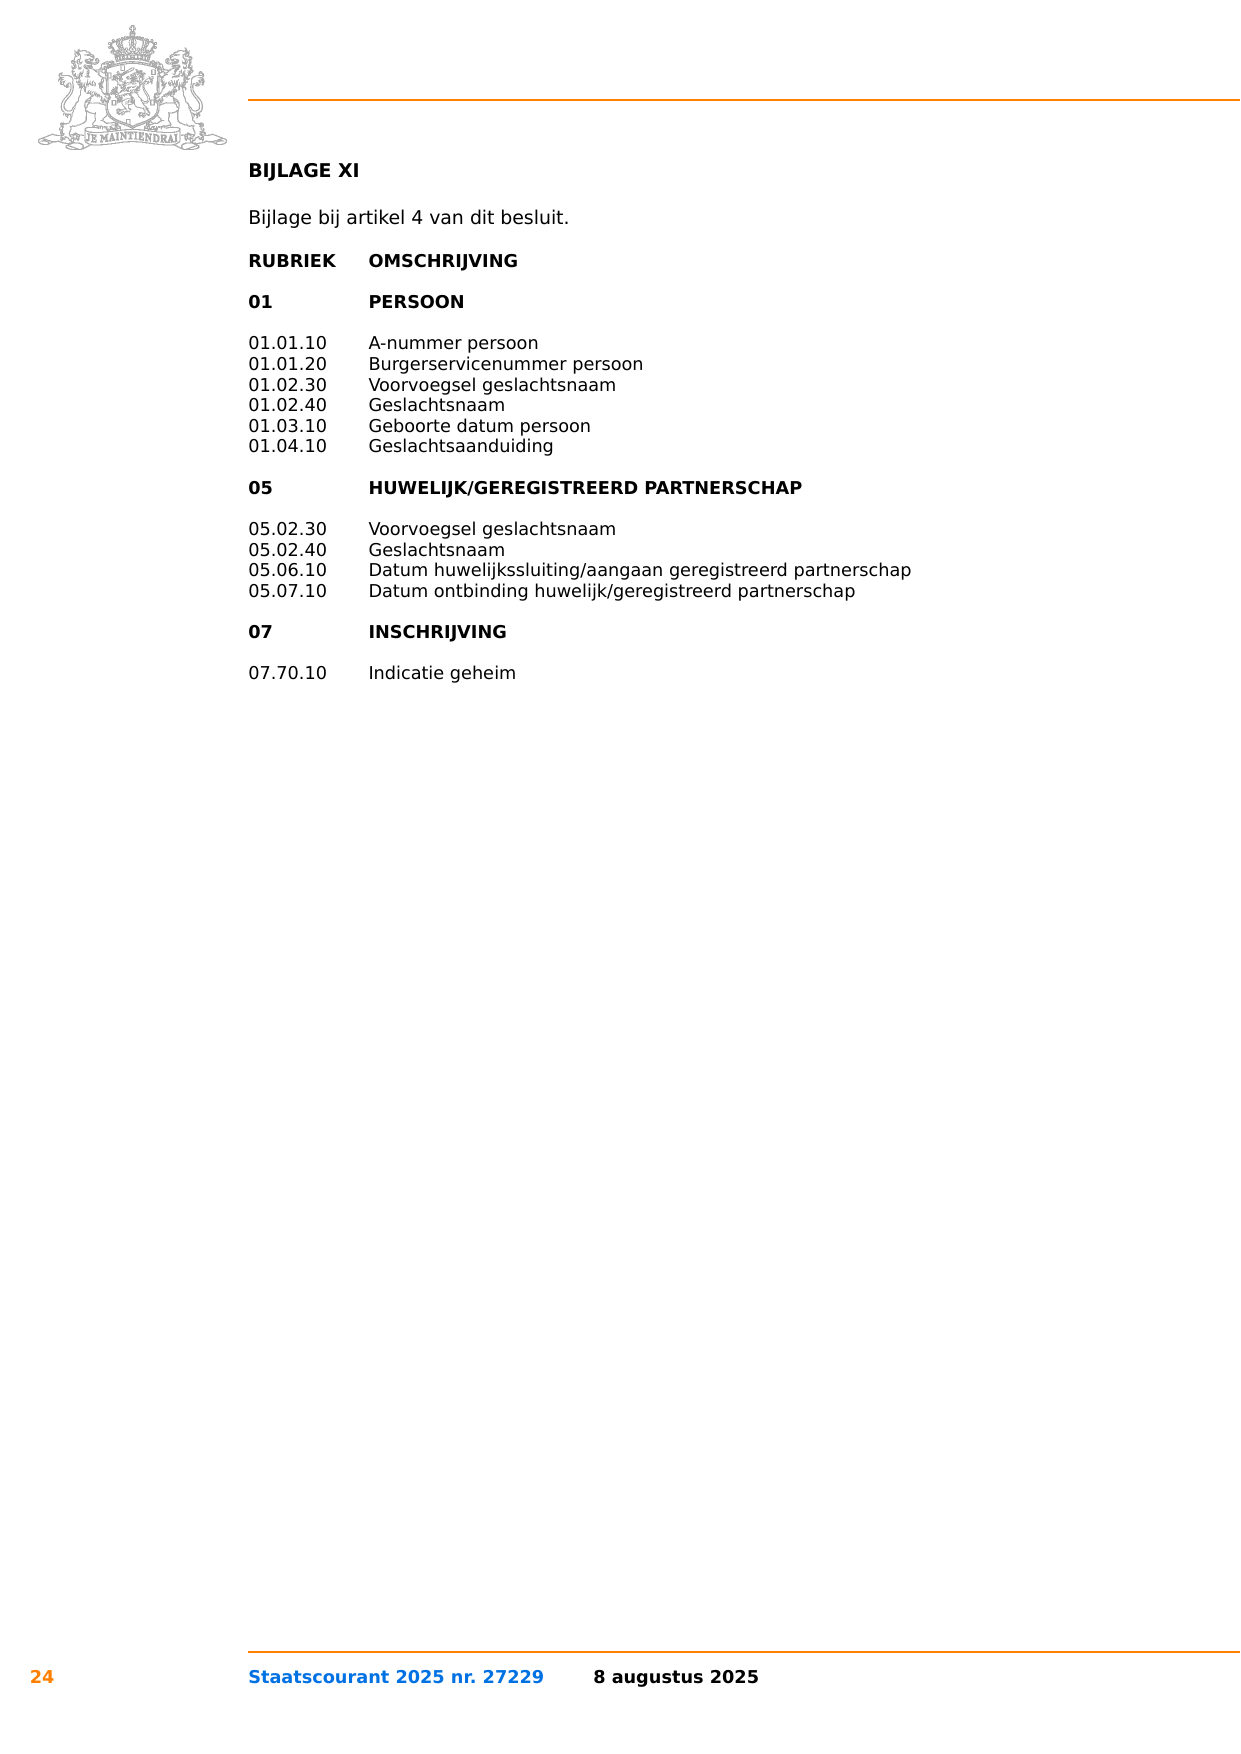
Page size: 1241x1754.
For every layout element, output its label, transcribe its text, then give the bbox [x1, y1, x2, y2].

table_cell 07 [248, 622, 362, 643]
table_cell [248, 271, 362, 292]
table_cell Geslachtsnaam [363, 395, 1163, 416]
text Bijlage bij artikel 4 van dit besluit. [248, 207, 1163, 229]
table_cell 05.02.40 [248, 540, 362, 560]
table_cell 01.04.10 [248, 436, 362, 457]
table_cell [248, 457, 362, 478]
table_cell [248, 601, 362, 622]
table_cell Geslachtsnaam [363, 540, 1163, 560]
table_cell 05 [248, 478, 362, 498]
table_cell Voorvoegsel geslachtsnaam [363, 519, 1163, 539]
table_cell [248, 313, 362, 333]
table_cell Datum huwelijkssluiting/aangaan geregistreerd partnerschap [363, 560, 1163, 581]
table_cell 01.02.40 [248, 395, 362, 416]
table_cell HUWELIJK/GEREGISTREERD PARTNERSCHAP [363, 478, 1163, 498]
table_cell Burgerservicenummer persoon [363, 354, 1163, 374]
table_cell [248, 498, 362, 519]
table_cell [363, 498, 1163, 519]
table_cell Geboorte datum persoon [363, 416, 1163, 436]
table_cell [363, 271, 1163, 292]
table_header RUBRIEK [248, 251, 362, 271]
table_cell A-nummer persoon [363, 333, 1163, 354]
table_cell 07.70.10 [248, 663, 362, 684]
table_cell 05.07.10 [248, 581, 362, 601]
table_cell 01.01.10 [248, 333, 362, 354]
table_cell 05.02.30 [248, 519, 362, 539]
table_cell [363, 457, 1163, 478]
table_cell PERSOON [363, 292, 1163, 313]
table_cell Indicatie geheim [363, 663, 1163, 684]
subtitle BIJLAGE XI [248, 160, 1163, 182]
picture [38, 25, 227, 150]
table_cell 05.06.10 [248, 560, 362, 581]
table_header OMSCHRIJVING [363, 251, 1163, 271]
table_cell 01.01.20 [248, 354, 362, 374]
table_cell 01.03.10 [248, 416, 362, 436]
table_cell [363, 643, 1163, 663]
table_cell [363, 313, 1163, 333]
table_cell Datum ontbinding huwelijk/geregistreerd partnerschap [363, 581, 1163, 601]
table_cell [363, 601, 1163, 622]
table_cell Geslachtsaanduiding [363, 436, 1163, 457]
table_cell 01 [248, 292, 362, 313]
table_cell Voorvoegsel geslachtsnaam [363, 375, 1163, 395]
table_cell [248, 643, 362, 663]
table_cell INSCHRIJVING [363, 622, 1163, 643]
table_cell 01.02.30 [248, 375, 362, 395]
